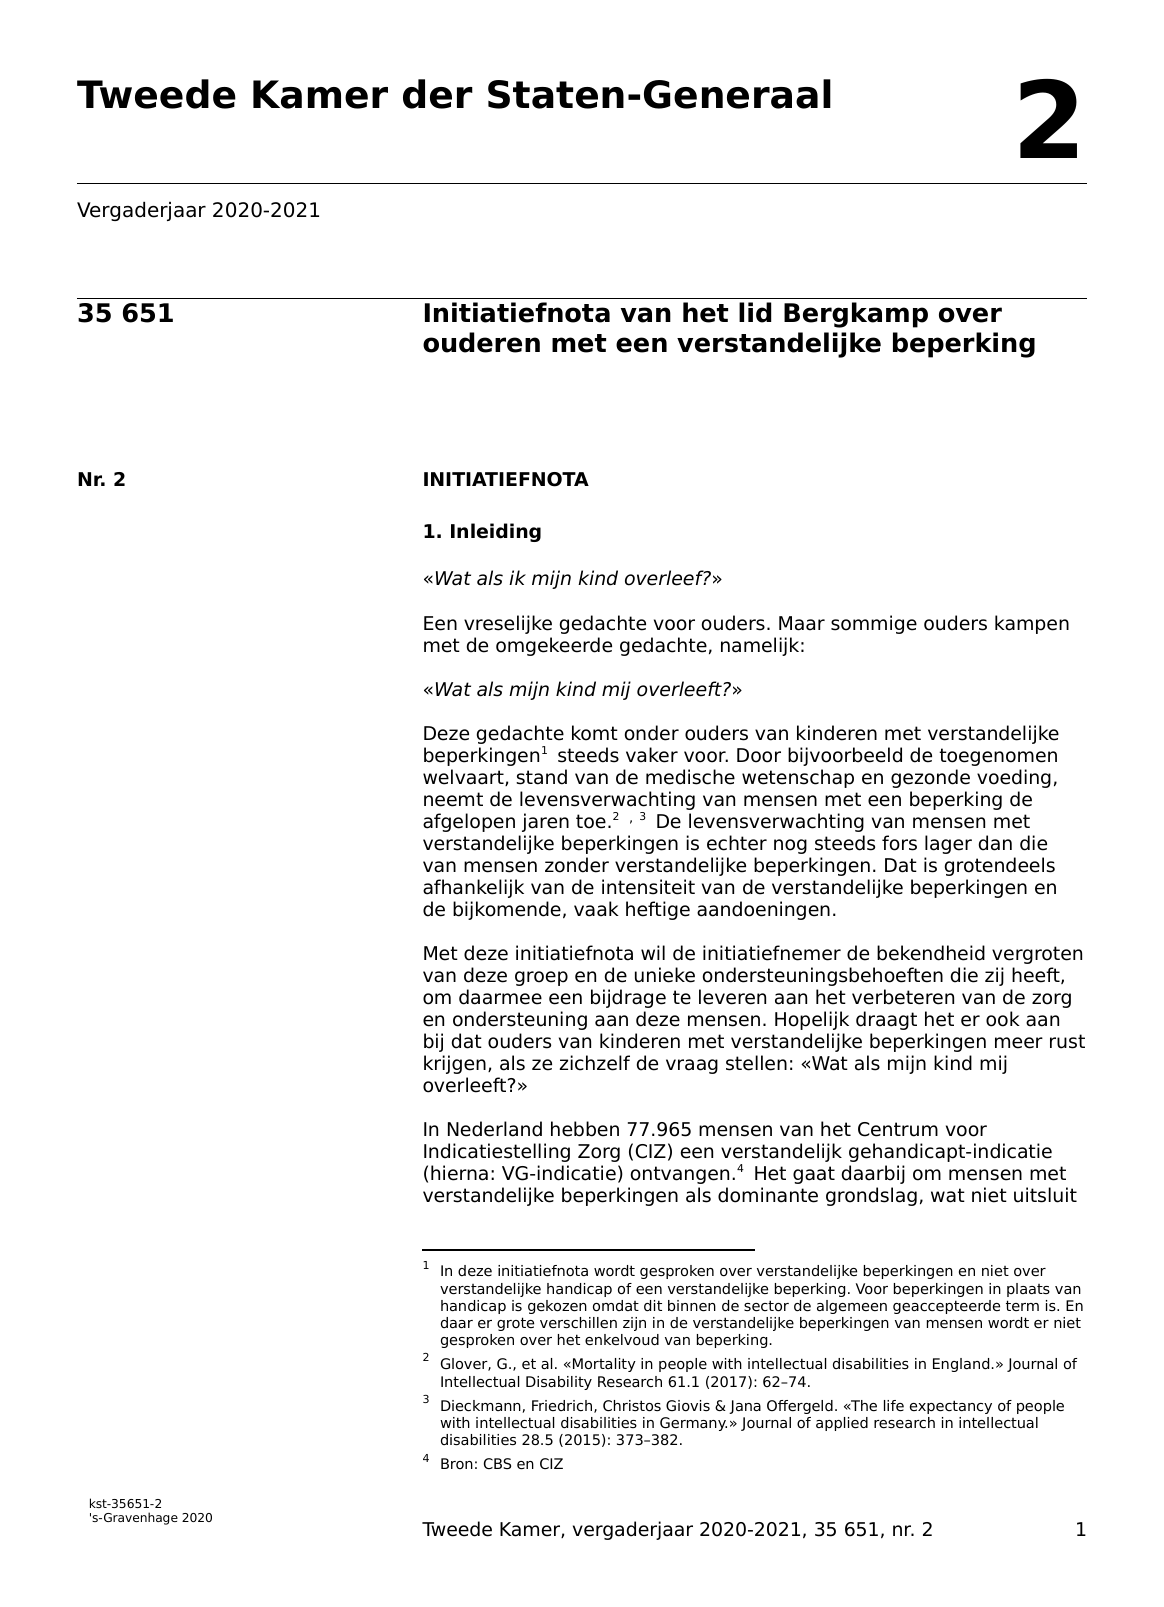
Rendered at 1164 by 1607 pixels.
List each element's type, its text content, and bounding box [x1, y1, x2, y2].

text 's-Gravenhage 2020 [88, 1511, 323, 1525]
text «Wat als ik mijn kind overleef?» [422, 568, 1087, 590]
table_header 2 [886, 59, 1087, 183]
text Dieckmann, Friedrich, Christos Giovis & Jana Offergeld. «The life expectancy of people with intellectual disabilities in Germany.» Journal of applied research in intellectual disabilities 28.5 (2015): 373–382. [422, 1393, 1087, 1449]
text «Wat als mijn kind mij overleeft?» [422, 679, 1087, 701]
subtitle Nr. 2 INITIATIEFNOTA [77, 469, 1087, 491]
text Een vreselijke gedachte voor ouders. Maar sommige ouders kampen met de omgekeerde gedachte, namelijk: [422, 612, 1087, 656]
subtitle 1. Inleiding [422, 521, 1087, 543]
text Deze gedachte komt onder ouders van kinderen met verstandelijke beperkingen steeds vaker voor. Door bijvoorbeeld de toegenomen welvaart, stand van de medische wetenschap en gezonde voeding, neemt de levensverwachting van mensen met een beperking de afgelopen jaren toe. , De levensverwachting van mensen met verstandelijke beperkingen is echter nog steeds fors lager dan die van mensen zonder verstandelijke beperkingen. Dat is grotendeels afhankelijk van de intensiteit van de verstandelijke beperkingen en de bijkomende, vaak heftige aandoeningen. [422, 723, 1087, 921]
text In deze initiatiefnota wordt gesproken over verstandelijke beperkingen en niet over verstandelijke handicap of een verstandelijke beperking. Voor beperkingen in plaats van handicap is gekozen omdat dit binnen de sector de algemeen geaccepteerde term is. En daar er grote verschillen zijn in de verstandelijke beperkingen van mensen wordt er niet gesproken over het enkelvoud van beperking. [422, 1259, 1087, 1349]
text kst-35651-2 [88, 1497, 323, 1511]
text In Nederland hebben 77.965 mensen van het Centrum voor Indicatiestelling Zorg (CIZ) een verstandelijk gehandicapt-indicatie (hierna: VG-indicatie) ontvangen. Het gaat daarbij om mensen met verstandelijke beperkingen als dominante grondslag, wat niet uitsluit [422, 1119, 1087, 1207]
subtitle 35 651 Initiatiefnota van het lid Bergkamp over ouderen met een verstandelijke beperking [77, 299, 1087, 358]
text Bron: CBS en CIZ [422, 1452, 1087, 1474]
text Met deze initiatiefnota wil de initiatiefnemer de bekendheid vergroten van deze groep en de unieke ondersteuningsbehoeften die zij heeft, om daarmee een bijdrage te leveren aan het verbeteren van de zorg en ondersteuning aan deze mensen. Hopelijk draagt het er ook aan bij dat ouders van kinderen met verstandelijke beperkingen meer rust krijgen, als ze zichzelf de vraag stellen: «Wat als mijn kind mij overleeft?» [422, 943, 1087, 1097]
table_cell Vergaderjaar 2020-2021 [77, 184, 1087, 298]
text Glover, G., et al. «Mortality in people with intellectual disabilities in England.» Journal of Intellectual Disability Research 61.1 (2017): 62–74. [422, 1352, 1087, 1391]
table_header Tweede Kamer der Staten-Generaal [77, 59, 886, 183]
